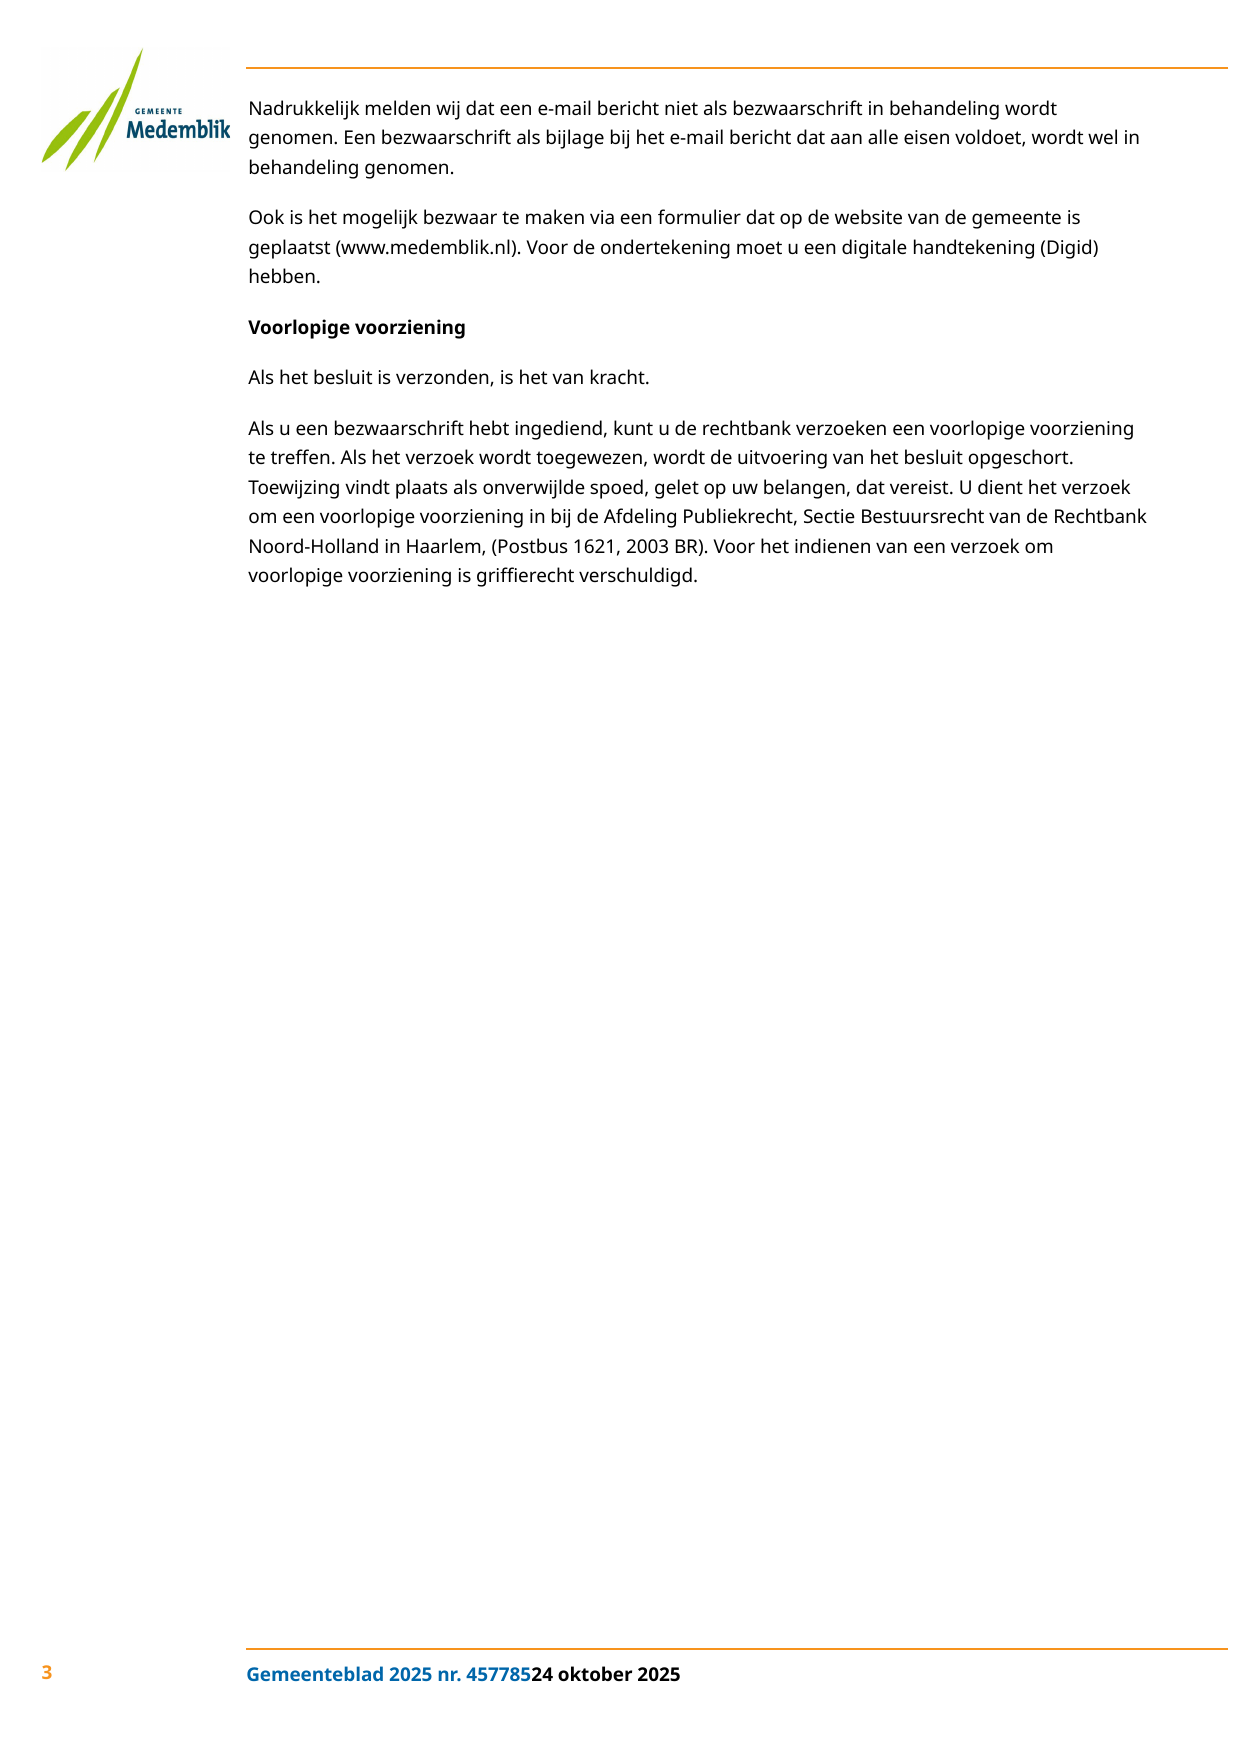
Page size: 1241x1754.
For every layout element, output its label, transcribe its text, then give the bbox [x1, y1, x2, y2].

text Voorlopige voorziening [248, 314, 1152, 340]
picture [41, 47, 231, 172]
text Ook is het mogelijk bezwaar te maken via een formulier dat op de website van de gemeente is geplaatst (www.medemblik.nl). Voor de ondertekening moet u een digitale handtekening (Digid) hebben. [248, 204, 1152, 289]
text Als het besluit is verzonden, is het van kracht. [248, 364, 1152, 390]
text Als u een bezwaarschrift hebt ingediend, kunt u de rechtbank verzoeken een voorlopige voorziening te treffen. Als het verzoek wordt toegewezen, wordt de uitvoering van het besluit opgeschort. Toewijzing vindt plaats als onverwijlde spoed, gelet op uw belangen, dat vereist. U dient het verzoek om een voorlopige voorziening in bij de Afdeling Publiekrecht, Sectie Bestuursrecht van de Rechtbank Noord-Holland in Haarlem, (Postbus 1621, 2003 BR). Voor het indienen van een verzoek om voorlopige voorziening is griffierecht verschuldigd. [248, 415, 1152, 588]
text Nadrukkelijk melden wij dat een e-mail bericht niet als bezwaarschrift in behandeling wordt genomen. Een bezwaarschrift als bijlage bij het e-mail bericht dat aan alle eisen voldoet, wordt wel in behandeling genomen. [248, 95, 1152, 180]
